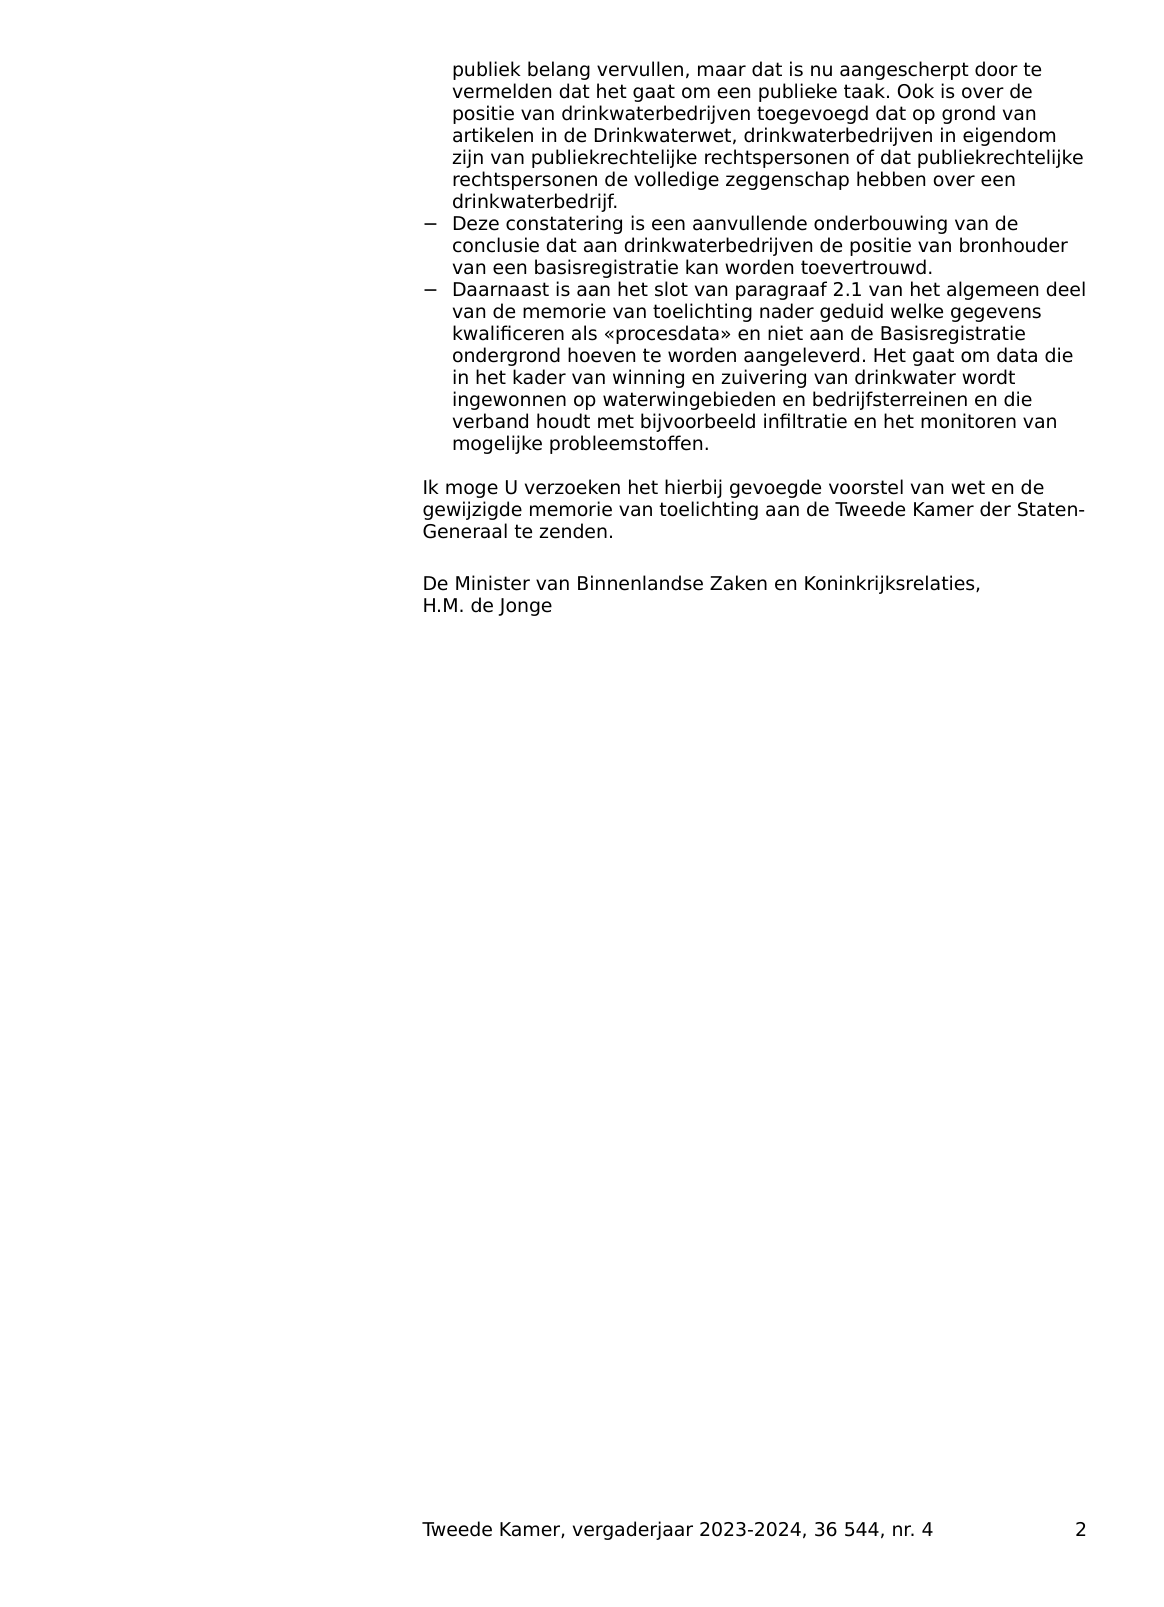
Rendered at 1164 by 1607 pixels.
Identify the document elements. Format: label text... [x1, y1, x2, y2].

text publiek belang vervullen, maar dat is nu aangescherpt door te vermelden dat het gaat om een publieke taak. Ook is over de positie van drinkwaterbedrijven toegevoegd dat op grond van artikelen in de Drinkwaterwet, drinkwaterbedrijven in eigendom zijn van publiekrechtelijke rechtspersonen of dat publiekrechtelijke rechtspersonen de volledige zeggenschap hebben over een drinkwaterbedrijf. [422, 59, 1087, 213]
text Ik moge U verzoeken het hierbij gevoegde voorstel van wet en de gewijzigde memorie van toelichting aan de Tweede Kamer der Staten-Generaal te zenden. [422, 477, 1087, 543]
text De Minister van Binnenlandse Zaken en Koninkrijksrelaties, H.M. de Jonge [422, 573, 1087, 617]
text − Daarnaast is aan het slot van paragraaf 2.1 van het algemeen deel van de memorie van toelichting nader geduid welke gegevens kwalificeren als «procesdata» en niet aan de Basisregistratie ondergrond hoeven te worden aangeleverd. Het gaat om data die in het kader van winning en zuivering van drinkwater wordt ingewonnen op waterwingebieden en bedrijfsterreinen en die verband houdt met bijvoorbeeld infiltratie en het monitoren van mogelijke probleemstoffen. [422, 279, 1087, 455]
text − Deze constatering is een aanvullende onderbouwing van de conclusie dat aan drinkwaterbedrijven de positie van bronhouder van een basisregistratie kan worden toevertrouwd. [422, 213, 1087, 279]
